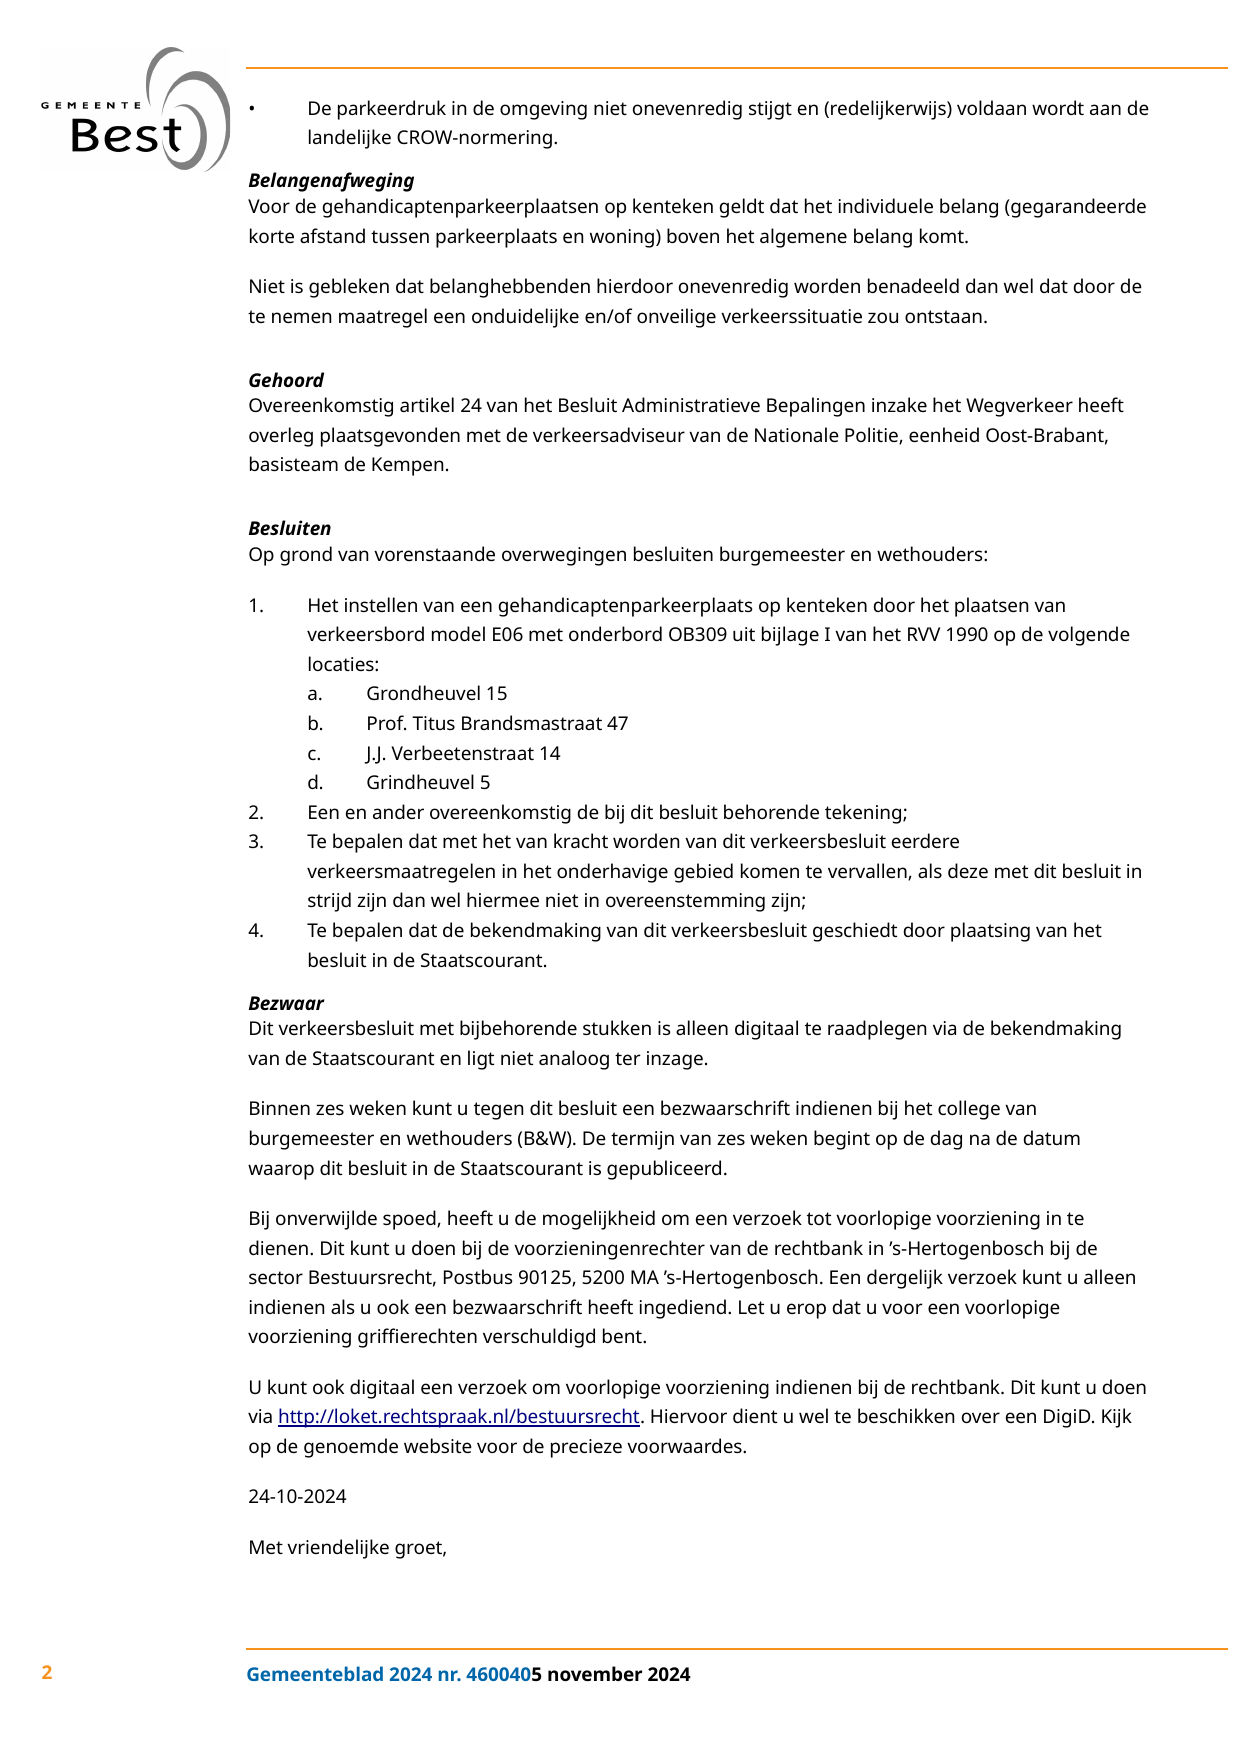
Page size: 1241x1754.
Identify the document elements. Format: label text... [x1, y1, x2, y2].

list Te bepalen dat de bekendmaking van dit verkeersbesluit geschiedt door plaatsing van het besluit in de Staatscourant. [248, 917, 1152, 972]
list Een en ander overeenkomstig de bij dit besluit behorende tekening; [248, 799, 1152, 824]
list J.J. Verbeetenstraat 14 [307, 740, 1152, 765]
text Niet is gebleken dat belanghebbenden hierdoor onevenredig worden benadeeld dan wel dat door de te nemen maatregel een onduidelijke en/of onveilige verkeerssituatie zou ontstaan. [248, 273, 1152, 328]
text Bezwaar [248, 990, 1152, 1016]
list Prof. Titus Brandsmastraat 47 [307, 710, 1152, 736]
list Grindheuvel 5 [307, 769, 1152, 795]
text Met vriendelijke groet, [248, 1534, 1152, 1560]
list Grondheuvel 15 [307, 681, 1152, 706]
text Belangenafweging [248, 167, 1152, 193]
list Het instellen van een gehandicaptenparkeerplaats op kenteken door het plaatsen van verkeersbord model E06 met onderbord OB309 uit bijlage I van het RVV 1990 op de volgende locaties: [248, 592, 1152, 677]
text Besluiten [248, 516, 1152, 541]
text 24-10-2024 [248, 1483, 1152, 1509]
text Binnen zes weken kunt u tegen dit besluit een bezwaarschrift indienen bij het college van burgemeester en wethouders (B&W). De termijn van zes weken begint op de dag na de datum waarop dit besluit in de Staatscourant is gepubliceerd. [248, 1096, 1152, 1181]
list De parkeerdruk in de omgeving niet onevenredig stijgt en (redelijkerwijs) voldaan wordt aan de landelijke CROW-normering. [248, 95, 1152, 150]
text Gehoord [248, 367, 1152, 392]
text U kunt ook digitaal een verzoek om voorlopige voorziening indienen bij de rechtbank. Dit kunt u doen via http://loket.rechtspraak.nl/bestuursrecht. Hiervoor dient u wel te beschikken over een DigiD. Kijk op de genoemde website voor de precieze voorwaardes. [248, 1374, 1152, 1459]
text Voor de gehandicaptenparkeerplaatsen op kenteken geldt dat het individuele belang (gegarandeerde korte afstand tussen parkeerplaats en woning) boven het algemene belang komt. [248, 193, 1152, 248]
list Te bepalen dat met het van kracht worden van dit verkeersbesluit eerdere verkeersmaatregelen in het onderhavige gebied komen te vervallen, als deze met dit besluit in strijd zijn dan wel hiermee niet in overeenstemming zijn; [248, 828, 1152, 913]
picture [41, 47, 231, 172]
text Bij onverwijlde spoed, heeft u de mogelijkheid om een verzoek tot voorlopige voorziening in te dienen. Dit kunt u doen bij de voorzieningenrechter van de rechtbank in ’s-Hertogenbosch bij de sector Bestuursrecht, Postbus 90125, 5200 MA ’s-Hertogenbosch. Een dergelijk verzoek kunt u alleen indienen als u ook een bezwaarschrift heeft ingediend. Let u erop dat u voor een voorlopige voorziening griffierechten verschuldigd bent. [248, 1205, 1152, 1349]
text Dit verkeersbesluit met bijbehorende stukken is alleen digitaal te raadplegen via de bekendmaking van de Staatscourant en ligt niet analoog ter inzage. [248, 1016, 1152, 1071]
text Overeenkomstig artikel 24 van het Besluit Administratieve Bepalingen inzake het Wegverkeer heeft overleg plaatsgevonden met de verkeersadviseur van de Nationale Politie, eenheid Oost-Brabant, basisteam de Kempen. [248, 392, 1152, 477]
text Op grond van vorenstaande overwegingen besluiten burgemeester en wethouders: [248, 541, 1152, 567]
